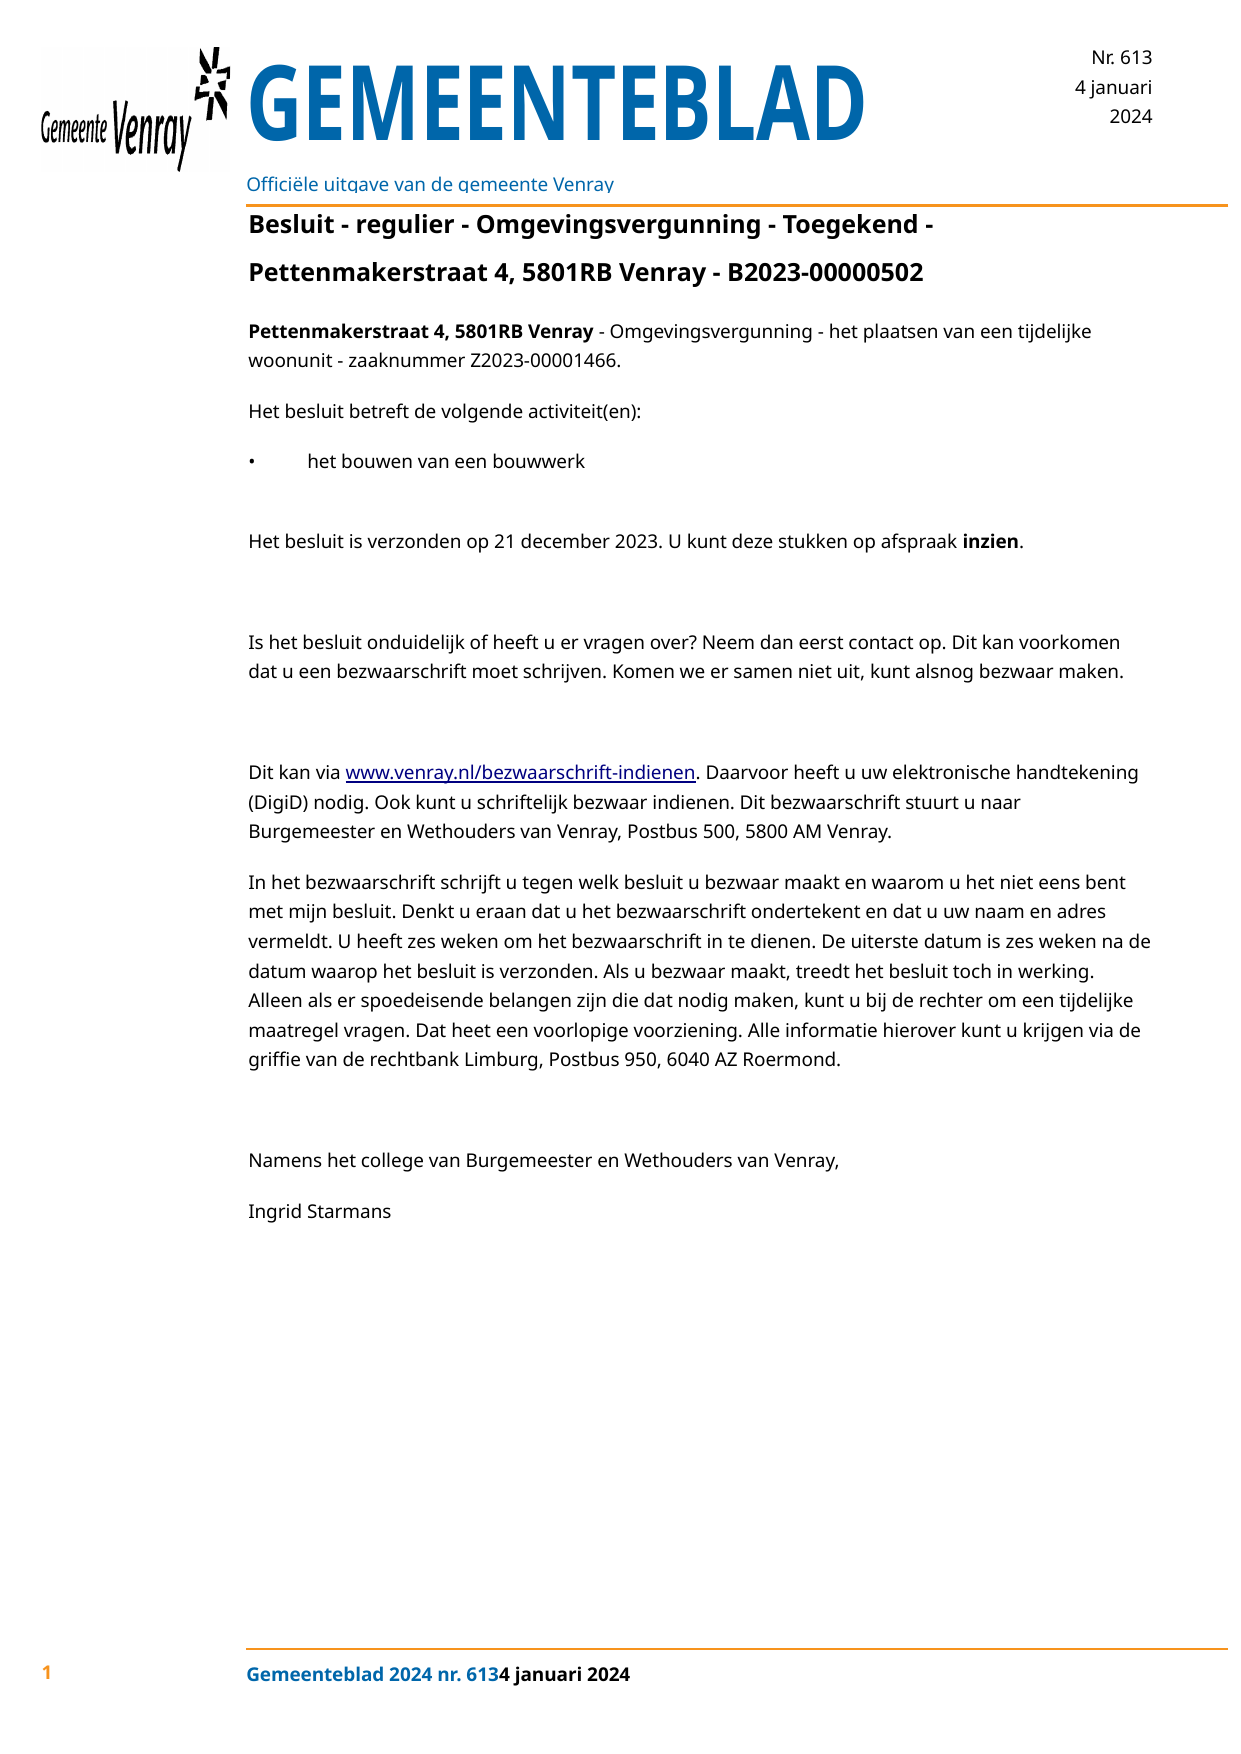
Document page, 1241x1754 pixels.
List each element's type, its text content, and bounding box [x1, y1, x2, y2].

list het bouwen van een bouwwerk [248, 448, 1152, 474]
picture [41, 47, 231, 172]
text In het bezwaarschrift schrijft u tegen welk besluit u bezwaar maakt en waarom u het niet eens bent met mijn besluit. Denkt u eraan dat u het bezwaarschrift ondertekent en dat u uw naam en adres vermeldt. U heeft zes weken om het bezwaarschrift in te dienen. De uiterste datum is zes weken na de datum waarop het besluit is verzonden. Als u bezwaar maakt, treedt het besluit toch in werking. Alleen als er spoedeisende belangen zijn die dat nodig maken, kunt u bij de rechter om een tijdelijke maatregel vragen. Dat heet een voorlopige voorziening. Alle informatie hierover kunt u krijgen via de griffie van de rechtbank Limburg, Postbus 950, 6040 AZ Roermond. [248, 869, 1152, 1072]
text Dit kan via www.venray.nl/bezwaarschrift-indienen. Daarvoor heeft u uw elektronische handtekening (DigiD) nodig. Ook kunt u schriftelijk bezwaar indienen. Dit bezwaarschrift stuurt u naar Burgemeester en Wethouders van Venray, Postbus 500, 5800 AM Venray. [248, 759, 1152, 844]
text Besluit - regulier - Omgevingsvergunning - Toegekend - Pettenmakerstraat 4, 5801RB Venray - B2023-00000502 [248, 207, 1152, 288]
text Is het besluit onduidelijk of heeft u er vragen over? Neem dan eerst contact op. Dit kan voorkomen dat u een bezwaarschrift moet schrijven. Komen we er samen niet uit, kunt alsnog bezwaar maken. [248, 629, 1152, 684]
text Het besluit betreft de volgende activiteit(en): [248, 398, 1152, 424]
text Namens het college van Burgemeester en Wethouders van Venray, [248, 1147, 1152, 1173]
text Het besluit is verzonden op 21 december 2023. U kunt deze stukken op afspraak inzien. [248, 528, 1152, 554]
text Pettenmakerstraat 4, 5801RB Venray - Omgevingsvergunning - het plaatsen van een tijdelijke woonunit - zaaknummer Z2023-00001466. [248, 318, 1152, 373]
text Ingrid Starmans [248, 1198, 1152, 1224]
